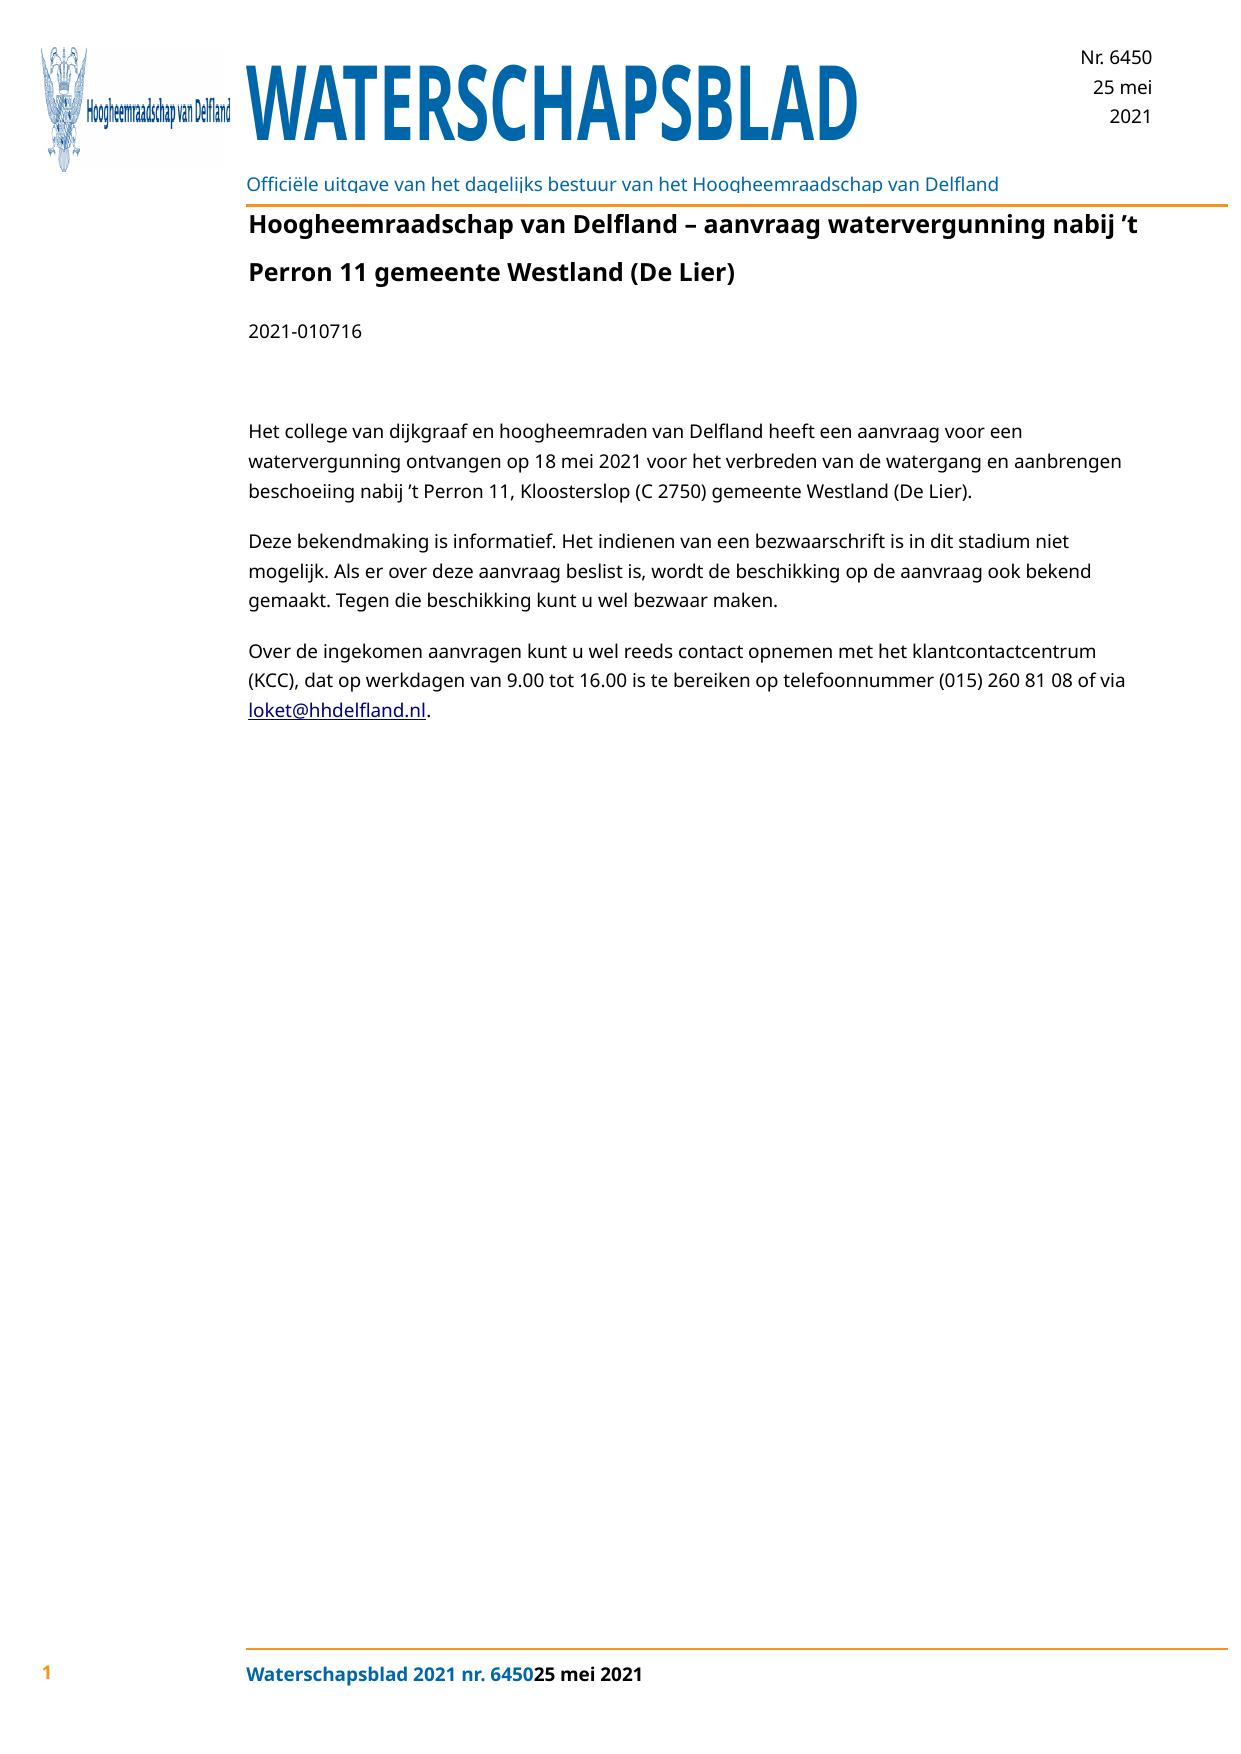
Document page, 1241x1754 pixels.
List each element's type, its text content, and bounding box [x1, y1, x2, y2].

text Over de ingekomen aanvragen kunt u wel reeds contact opnemen met het klantcontactcentrum (KCC), dat op werkdagen van 9.00 tot 16.00 is te bereiken op telefoonnummer (015) 260 81 08 of via loket@hhdelfland.nl. [248, 638, 1152, 723]
text 2021-010716 [248, 318, 1152, 344]
text Hoogheemraadschap van Delfland – aanvraag watervergunning nabij ’t Perron 11 gemeente Westland (De Lier) [248, 207, 1152, 288]
picture [41, 47, 231, 172]
text Deze bekendmaking is informatief. Het indienen van een bezwaarschrift is in dit stadium niet mogelijk. Als er over deze aanvraag beslist is, wordt de beschikking op de aanvraag ook bekend gemaakt. Tegen die beschikking kunt u wel bezwaar maken. [248, 528, 1152, 613]
text Het college van dijkgraaf en hoogheemraden van Delfland heeft een aanvraag voor een watervergunning ontvangen op 18 mei 2021 voor het verbreden van de watergang en aanbrengen beschoeiing nabij ’t Perron 11, Kloosterslop (C 2750) gemeente Westland (De Lier). [248, 419, 1152, 504]
